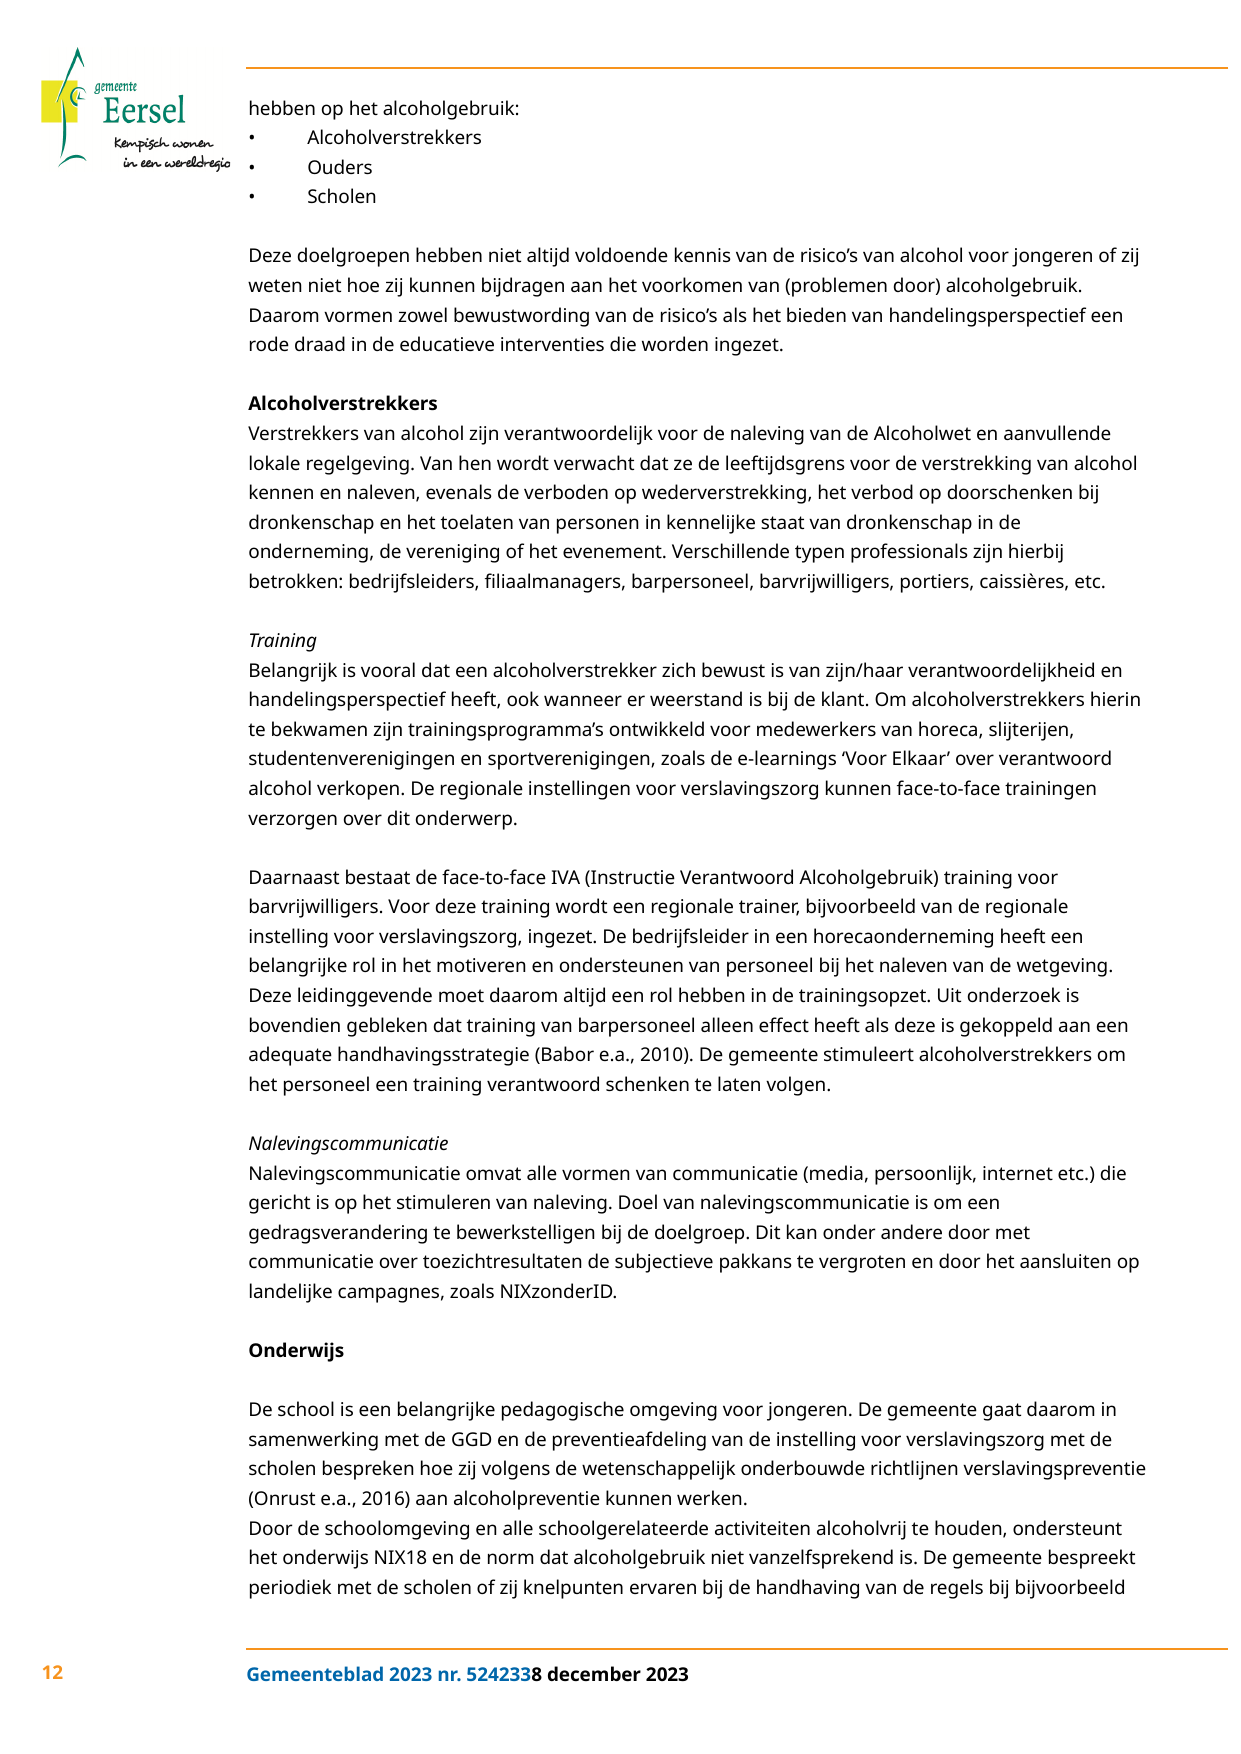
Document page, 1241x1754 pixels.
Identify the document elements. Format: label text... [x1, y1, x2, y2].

text Deze doelgroepen hebben niet altijd voldoende kennis van de risico’s van alcohol voor jongeren of zij weten niet hoe zij kunnen bijdragen aan het voorkomen van (problemen door) alcoholgebruik. Daarom vormen zowel bewustwording van de risico’s als het bieden van handelingsperspectief een rode draad in de educatieve interventies die worden ingezet. [248, 243, 1152, 357]
text Onderwijs [248, 1337, 1152, 1363]
text Door de schoolomgeving en alle schoolgerelateerde activiteiten alcoholvrij te houden, ondersteunt het onderwijs NIX18 en de norm dat alcoholgebruik niet vanzelfsprekend is. De gemeente bespreekt periodiek met de scholen of zij knelpunten ervaren bij de handhaving van de regels bij bijvoorbeeld [248, 1515, 1152, 1600]
text hebben op het alcoholgebruik: [248, 95, 1152, 121]
text De school is een belangrijke pedagogische omgeving voor jongeren. De gemeente gaat daarom in samenwerking met de GGD en de preventieafdeling van de instelling voor verslavingszorg met de scholen bespreken hoe zij volgens de wetenschappelijk onderbouwde richtlijnen verslavingspreventie (Onrust e.a., 2016) aan alcoholpreventie kunnen werken. [248, 1396, 1152, 1511]
text Training [248, 627, 1152, 653]
text Belangrijk is vooral dat een alcoholverstrekker zich bewust is van zijn/haar verantwoordelijkheid en handelingsperspectief heeft, ook wanneer er weerstand is bij de klant. Om alcoholverstrekkers hierin te bekwamen zijn trainingsprogramma’s ontwikkeld voor medewerkers van horeca, slijterijen, studentenverenigingen en sportverenigingen, zoals de e-learnings ‘Voor Elkaar’ over verantwoord alcohol verkopen. De regionale instellingen voor verslavingszorg kunnen face-to-face trainingen verzorgen over dit onderwerp. [248, 657, 1152, 831]
text Daarnaast bestaat de face-to-face IVA (Instructie Verantwoord Alcoholgebruik) training voor barvrijwilligers. Voor deze training wordt een regionale trainer, bijvoorbeeld van de regionale instelling voor verslavingszorg, ingezet. De bedrijfsleider in een horecaonderneming heeft een belangrijke rol in het motiveren en ondersteunen van personeel bij het naleven van de wetgeving. Deze leidinggevende moet daarom altijd een rol hebben in de trainingsopzet. Uit onderzoek is bovendien gebleken dat training van barpersoneel alleen effect heeft als deze is gekoppeld aan een adequate handhavingsstrategie (Babor e.a., 2010). De gemeente stimuleert alcoholverstrekkers om het personeel een training verantwoord schenken te laten volgen. [248, 864, 1152, 1097]
text Nalevingscommunicatie omvat alle vormen van communicatie (media, persoonlijk, internet etc.) die gericht is op het stimuleren van naleving. Doel van nalevingscommunicatie is om een gedragsverandering te bewerkstelligen bij de doelgroep. Dit kan onder andere door met communicatie over toezichtresultaten de subjectieve pakkans te vergroten en door het aansluiten op landelijke campagnes, zoals NIXzonderID. [248, 1160, 1152, 1304]
text Nalevingscommunicatie [248, 1130, 1152, 1156]
text Alcoholverstrekkers [248, 391, 1152, 416]
list Alcoholverstrekkers [248, 124, 1152, 150]
picture [41, 47, 231, 172]
text Verstrekkers van alcohol zijn verantwoordelijk voor de naleving van de Alcoholwet en aanvullende lokale regelgeving. Van hen wordt verwacht dat ze de leeftijdsgrens voor de verstrekking van alcohol kennen en naleven, evenals de verboden op wederverstrekking, het verbod op doorschenken bij dronkenschap en het toelaten van personen in kennelijke staat van dronkenschap in de onderneming, de vereniging of het evenement. Verschillende typen professionals zijn hierbij betrokken: bedrijfsleiders, filiaalmanagers, barpersoneel, barvrijwilligers, portiers, caissières, etc. [248, 420, 1152, 594]
list Ouders [248, 154, 1152, 180]
list Scholen [248, 183, 1152, 209]
